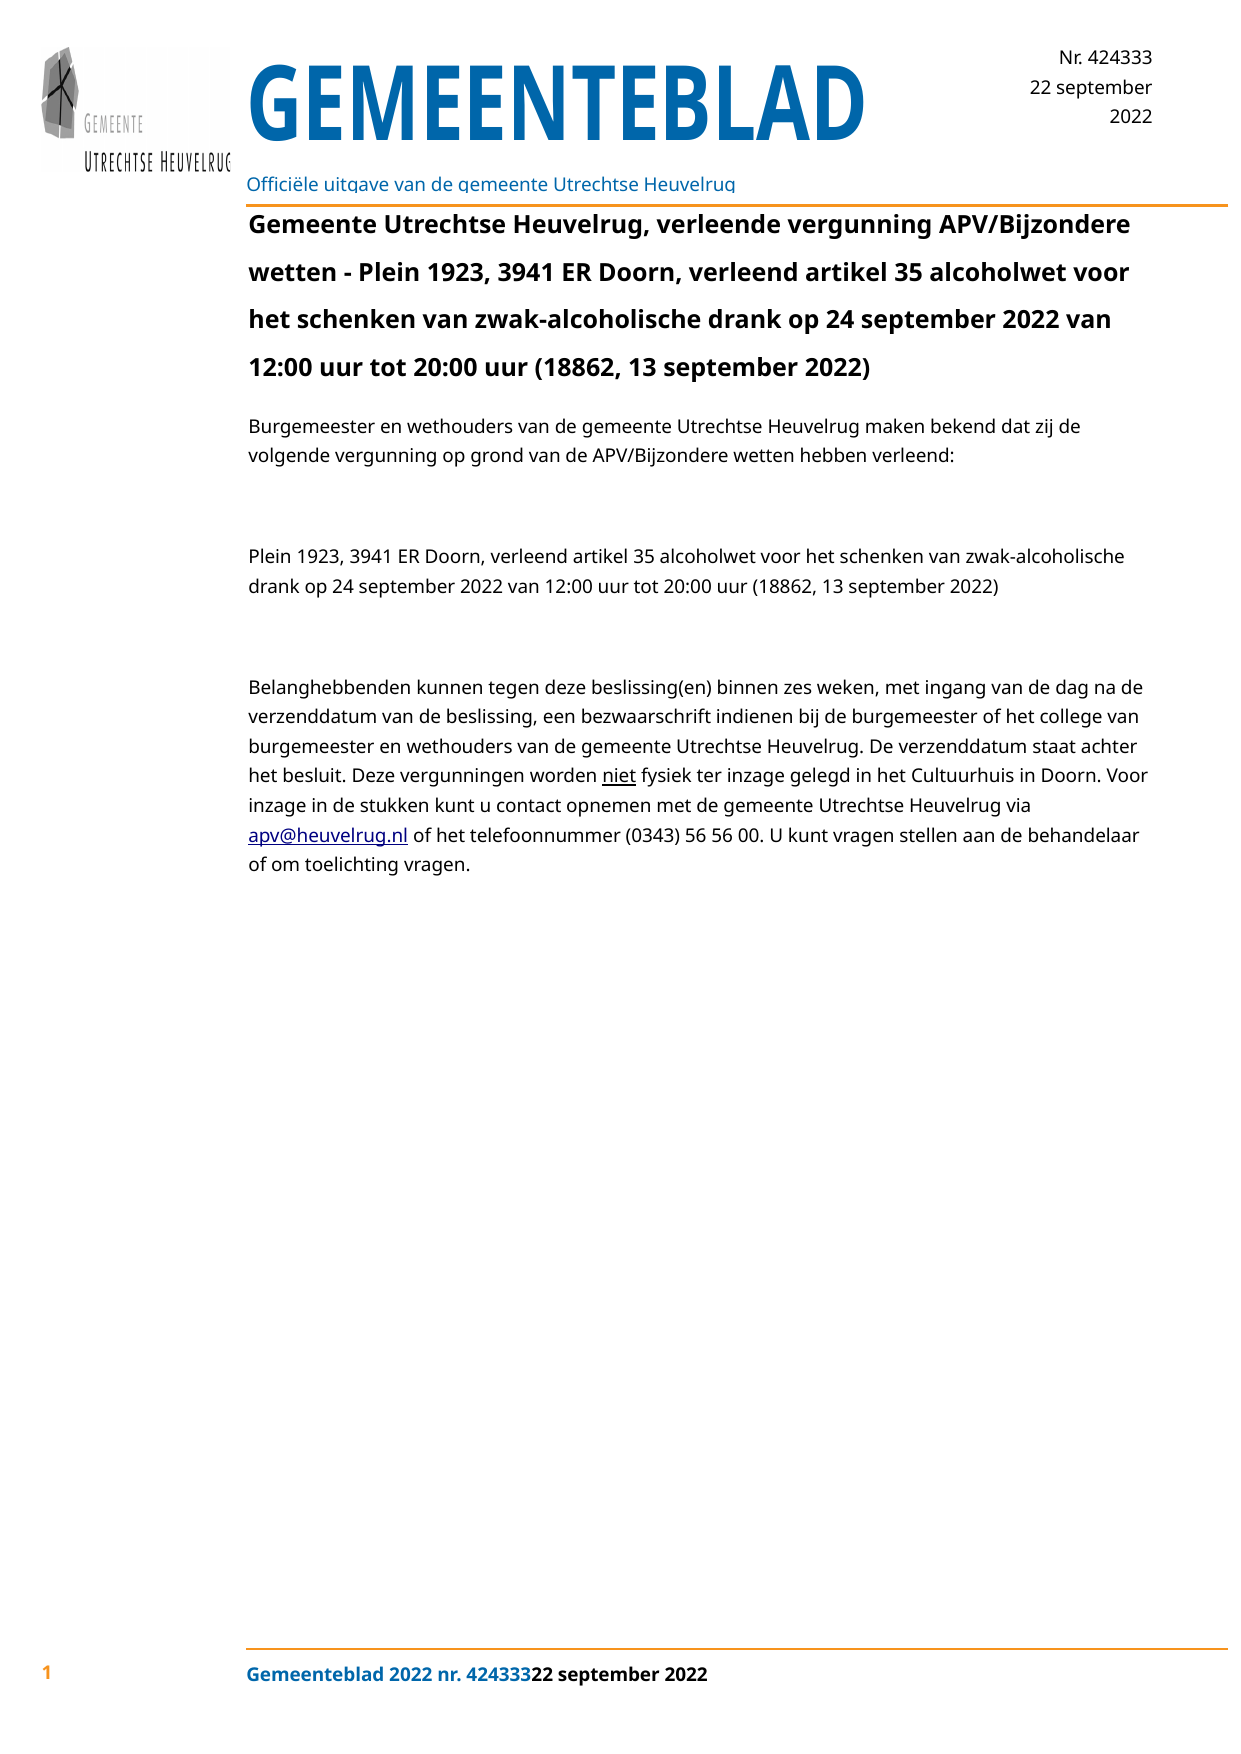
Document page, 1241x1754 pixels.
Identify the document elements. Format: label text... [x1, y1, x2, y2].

text Plein 1923, 3941 ER Doorn, verleend artikel 35 alcoholwet voor het schenken van zwak-alcoholische drank op 24 september 2022 van 12:00 uur tot 20:00 uur (18862, 13 september 2022) [248, 543, 1152, 599]
text Gemeente Utrechtse Heuvelrug, verleende vergunning APV/Bijzondere wetten - Plein 1923, 3941 ER Doorn, verleend artikel 35 alcoholwet voor het schenken van zwak-alcoholische drank op 24 september 2022 van 12:00 uur tot 20:00 uur (18862, 13 september 2022) [248, 207, 1152, 384]
picture [41, 47, 231, 172]
text Belanghebbenden kunnen tegen deze beslissing(en) binnen zes weken, met ingang van de dag na de verzenddatum van de beslissing, een bezwaarschrift indienen bij de burgemeester of het college van burgemeester en wethouders van de gemeente Utrechtse Heuvelrug. De verzenddatum staat achter het besluit. Deze vergunningen worden niet fysiek ter inzage gelegd in het Cultuurhuis in Doorn. Voor inzage in de stukken kunt u contact opnemen met de gemeente Utrechtse Heuvelrug via apv@heuvelrug.nl of het telefoonnummer (0343) 56 56 00. U kunt vragen stellen aan de behandelaar of om toelichting vragen. [248, 674, 1152, 877]
text Burgemeester en wethouders van de gemeente Utrechtse Heuvelrug maken bekend dat zij de volgende vergunning op grond van de APV/Bijzondere wetten hebben verleend: [248, 413, 1152, 468]
